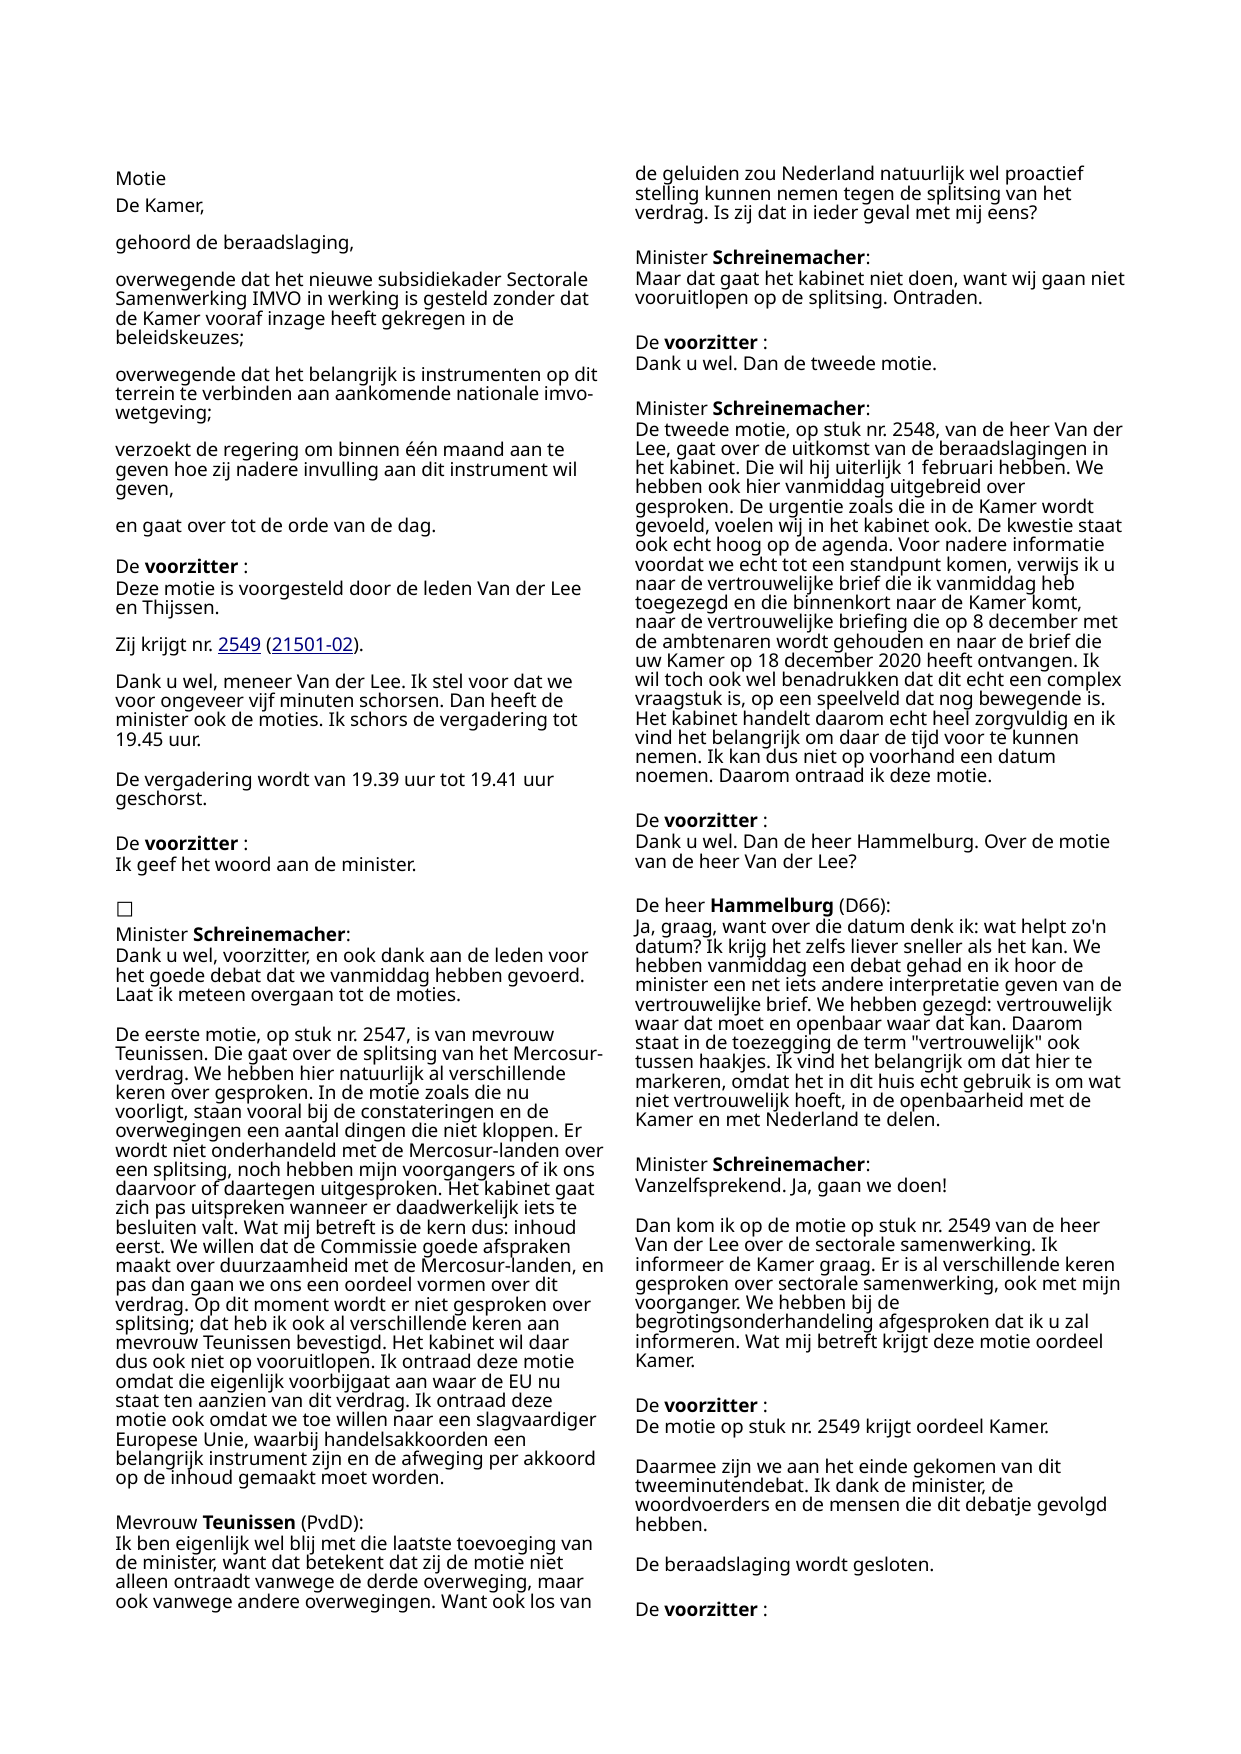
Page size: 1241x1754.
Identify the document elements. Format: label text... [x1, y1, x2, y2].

text Maar dat gaat het kabinet niet doen, want wij gaan niet vooruitlopen op de splitsing. Ontraden. [635, 270, 1125, 308]
text Mevrouw Teunissen (PvdD): [115, 1509, 605, 1535]
text Ik ben eigenlijk wel blij met die laatste toevoeging van de minister, want dat betekent dat zij de motie niet alleen ontraadt vanwege de derde overweging, maar ook vanwege andere overwegingen. Want ook los van [115, 1535, 605, 1612]
text overwegende dat het nieuwe subsidiekader Sectorale Samenwerking IMVO in werking is gesteld zonder dat de Kamer vooraf inzage heeft gekregen in de beleidskeuzes; [115, 271, 605, 348]
text Minister Schreinemacher: [115, 922, 605, 947]
text De motie op stuk nr. 2549 krijgt oordeel Kamer. [635, 1418, 1125, 1437]
text en gaat over tot de orde van de dag. [115, 517, 605, 536]
text Minister Schreinemacher: [635, 244, 1125, 270]
text Minister Schreinemacher: [635, 395, 1125, 421]
text De voorzitter : [635, 329, 1125, 355]
text De voorzitter : [635, 1596, 1125, 1621]
text Dan kom ik op de motie op stuk nr. 2549 van de heer Van der Lee over de sectorale samenwerking. Ik informeer de Kamer graag. Er is al verschillende keren gesproken over sectorale samenwerking, ook met mijn voorganger. We hebben bij de begrotingsonderhandeling afgesproken dat ik u zal informeren. Wat mij betreft krijgt deze motie oordeel Kamer. [635, 1217, 1125, 1371]
text De tweede motie, op stuk nr. 2548, van de heer Van der Lee, gaat over de uitkomst van de beraadslagingen in het kabinet. Die wil hij uiterlijk 1 februari hebben. We hebben ook hier vanmiddag uitgebreid over gesproken. De urgentie zoals die in de Kamer wordt gevoeld, voelen wij in het kabinet ook. De kwestie staat ook echt hoog op de agenda. Voor nadere informatie voordat we echt tot een standpunt komen, verwijs ik u naar de vertrouwelijke brief die ik vanmiddag heb toegezegd en die binnenkort naar de Kamer komt, naar de vertrouwelijke briefing die op 8 december met de ambtenaren wordt gehouden en naar de brief die uw Kamer op 18 december 2020 heeft ontvangen. Ik wil toch ook wel benadrukken dat dit echt een complex vraagstuk is, op een speelveld dat nog bewegende is. Het kabinet handelt daarom echt heel zorgvuldig en ik vind het belangrijk om daar de tijd voor te kunnen nemen. Ik kan dus niet op voorhand een datum noemen. Daarom ontraad ik deze motie. [635, 421, 1125, 787]
text Dank u wel, voorzitter, en ook dank aan de leden voor het goede debat dat we vanmiddag hebben gevoerd. Laat ik meteen overgaan tot de moties. [115, 947, 605, 1005]
text De voorzitter : [115, 830, 605, 856]
text De eerste motie, op stuk nr. 2547, is van mevrouw Teunissen. Die gaat over de splitsing van het Mercosur-verdrag. We hebben hier natuurlijk al verschillende keren over gesproken. In de motie zoals die nu voorligt, staan vooral bij de constateringen en de overwegingen een aantal dingen die niet kloppen. Er wordt niet onderhandeld met de Mercosur-landen over een splitsing, noch hebben mijn voorgangers of ik ons daarvoor of daartegen uitgesproken. Het kabinet gaat zich pas uitspreken wanneer er daadwerkelijk iets te besluiten valt. Wat mij betreft is de kern dus: inhoud eerst. We willen dat de Commissie goede afspraken maakt over duurzaamheid met de Mercosur-landen, en pas dan gaan we ons een oordeel vormen over dit verdrag. Op dit moment wordt er niet gesproken over splitsing; dat heb ik ook al verschillende keren aan mevrouw Teunissen bevestigd. Het kabinet wil daar dus ook niet op vooruitlopen. Ik ontraad deze motie omdat die eigenlijk voorbijgaat aan waar de EU nu staat ten aanzien van dit verdrag. Ik ontraad deze motie ook omdat we toe willen naar een slagvaardiger Europese Unie, waarbij handelsakkoorden een belangrijk instrument zijn en de afweging per akkoord op de inhoud gemaakt moet worden. [115, 1026, 605, 1488]
text Ja, graag, want over die datum denk ik: wat helpt zo'n datum? Ik krijg het zelfs liever sneller als het kan. We hebben vanmiddag een debat gehad en ik hoor de minister een net iets andere interpretatie geven van de vertrouwelijke brief. We hebben gezegd: vertrouwelijk waar dat moet en openbaar waar dat kan. Daarom staat in de toezegging de term "vertrouwelijk" ook tussen haakjes. Ik vind het belangrijk om dat hier te markeren, omdat het in dit huis echt gebruik is om wat niet vertrouwelijk hoeft, in de openbaarheid met de Kamer en met Nederland te delen. [635, 918, 1125, 1130]
text overwegende dat het belangrijk is instrumenten op dit terrein te verbinden aan aankomende nationale imvo-wetgeving; [115, 366, 605, 423]
text De heer Hammelburg (D66): [635, 893, 1125, 918]
text De beraadslaging wordt gesloten. [635, 1556, 1125, 1575]
text De vergadering wordt van 19.39 uur tot 19.41 uur geschorst. [115, 771, 605, 809]
text de geluiden zou Nederland natuurlijk wel proactief stelling kunnen nemen tegen de splitsing van het verdrag. Is zij dat in ieder geval met mij eens? [635, 165, 1125, 223]
text Daarmee zijn we aan het einde gekomen van dit tweeminutendebat. Ik dank de minister, de woordvoerders en de mensen die dit debatje gevolgd hebben. [635, 1458, 1125, 1535]
text Ik geef het woord aan de minister. [115, 856, 605, 875]
text Dank u wel. Dan de heer Hammelburg. Over de motie van de heer Van der Lee? [635, 833, 1125, 872]
text De Kamer, [115, 197, 605, 216]
text Minister Schreinemacher: [635, 1151, 1125, 1177]
text ⬜ [115, 896, 605, 922]
text Dank u wel. Dan de tweede motie. [635, 355, 1125, 374]
text Zij krijgt nr. 2549 (21501-02). [115, 636, 605, 655]
text De voorzitter : [115, 554, 605, 579]
text De voorzitter : [635, 808, 1125, 833]
text Deze motie is voorgesteld door de leden Van der Lee en Thijssen. [115, 579, 605, 618]
text Motie [115, 165, 605, 191]
text Dank u wel, meneer Van der Lee. Ik stel voor dat we voor ongeveer vijf minuten schorsen. Dan heeft de minister ook de moties. Ik schors de vergadering tot 19.45 uur. [115, 673, 605, 750]
text gehoord de beraadslaging, [115, 234, 605, 253]
text De voorzitter : [635, 1392, 1125, 1418]
text Vanzelfsprekend. Ja, gaan we doen! [635, 1177, 1125, 1196]
text verzoekt de regering om binnen één maand aan te geven hoe zij nadere invulling aan dit instrument wil geven, [115, 441, 605, 499]
